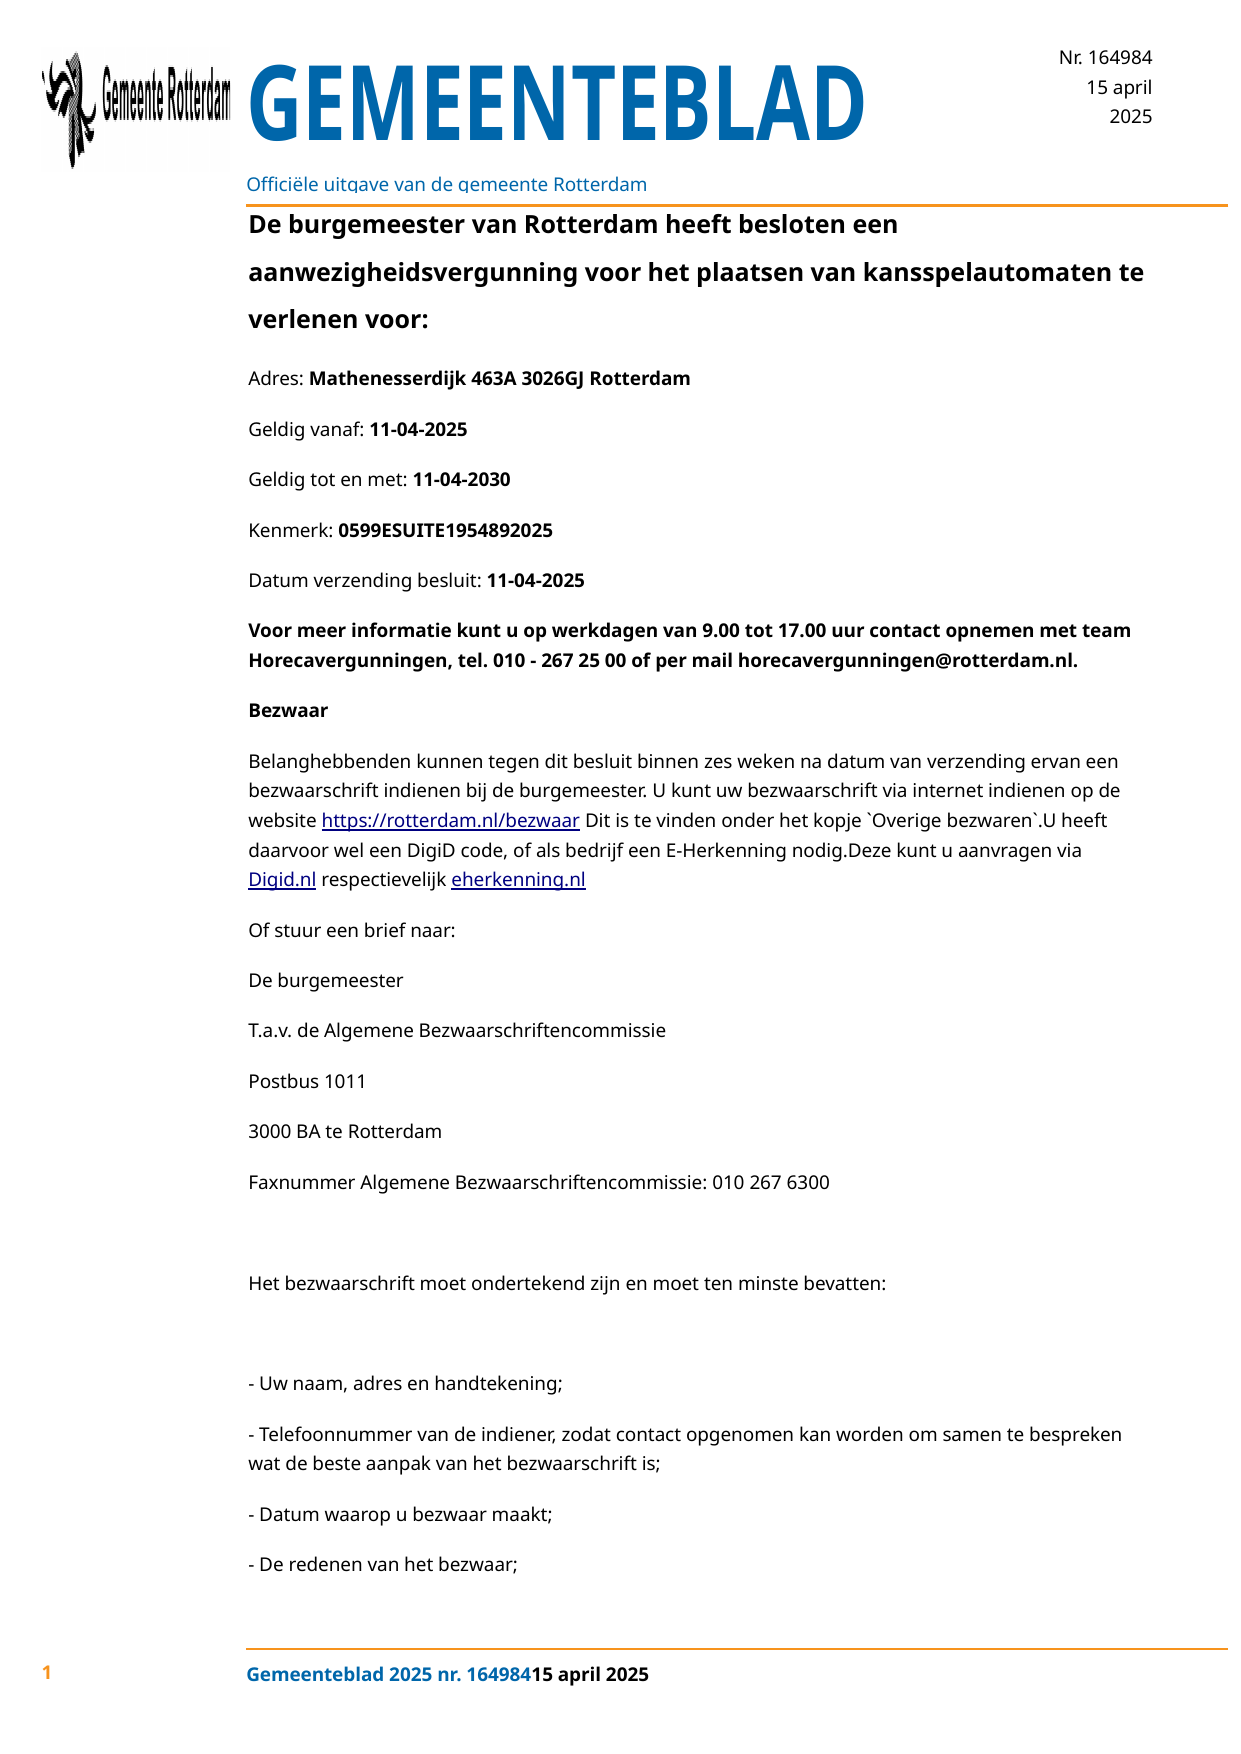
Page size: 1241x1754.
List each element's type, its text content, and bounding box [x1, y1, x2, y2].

text - Telefoonnummer van de indiener, zodat contact opgenomen kan worden om samen te bespreken wat de beste aanpak van het bezwaarschrift is; [248, 1421, 1152, 1476]
text Belanghebbenden kunnen tegen dit besluit binnen zes weken na datum van verzending ervan een bezwaarschrift indienen bij de burgemeester. U kunt uw bezwaarschrift via internet indienen op de website https://rotterdam.nl/bezwaar Dit is te vinden onder het kopje `Overige bezwaren`.U heeft daarvoor wel een DigiD code, of als bedrijf een E-Herkenning nodig.Deze kunt u aanvragen via Digid.nl respectievelijk eherkenning.nl [248, 748, 1152, 892]
text De burgemeester [248, 967, 1152, 993]
text Het bezwaarschrift moet ondertekend zijn en moet ten minste bevatten: [248, 1270, 1152, 1295]
text T.a.v. de Algemene Bezwaarschriftencommissie [248, 1018, 1152, 1043]
text Faxnummer Algemene Bezwaarschriftencommissie: 010 267 6300 [248, 1169, 1152, 1194]
text Postbus 1011 [248, 1068, 1152, 1094]
text - Datum waarop u bezwaar maakt; [248, 1501, 1152, 1527]
text Kenmerk: 0599ESUITE1954892025 [248, 517, 1152, 542]
text - De redenen van het bezwaar; [248, 1551, 1152, 1577]
text Bezwaar [248, 698, 1152, 723]
text 3000 BA te Rotterdam [248, 1118, 1152, 1144]
text Adres: Mathenesserdijk 463A 3026GJ Rotterdam [248, 366, 1152, 391]
text Geldig tot en met: 11-04-2030 [248, 466, 1152, 492]
picture [41, 47, 231, 172]
text Voor meer informatie kunt u op werkdagen van 9.00 tot 17.00 uur contact opnemen met team Horecavergunningen, tel. 010 - 267 25 00 of per mail horecavergunningen@rotterdam.nl. [248, 618, 1152, 673]
text Of stuur een brief naar: [248, 917, 1152, 942]
text Datum verzending besluit: 11-04-2025 [248, 567, 1152, 593]
text De burgemeester van Rotterdam heeft besloten een aanwezigheidsvergunning voor het plaatsen van kansspelautomaten te verlenen voor: [248, 207, 1152, 336]
text - Uw naam, adres en handtekening; [248, 1371, 1152, 1396]
text Geldig vanaf: 11-04-2025 [248, 416, 1152, 442]
